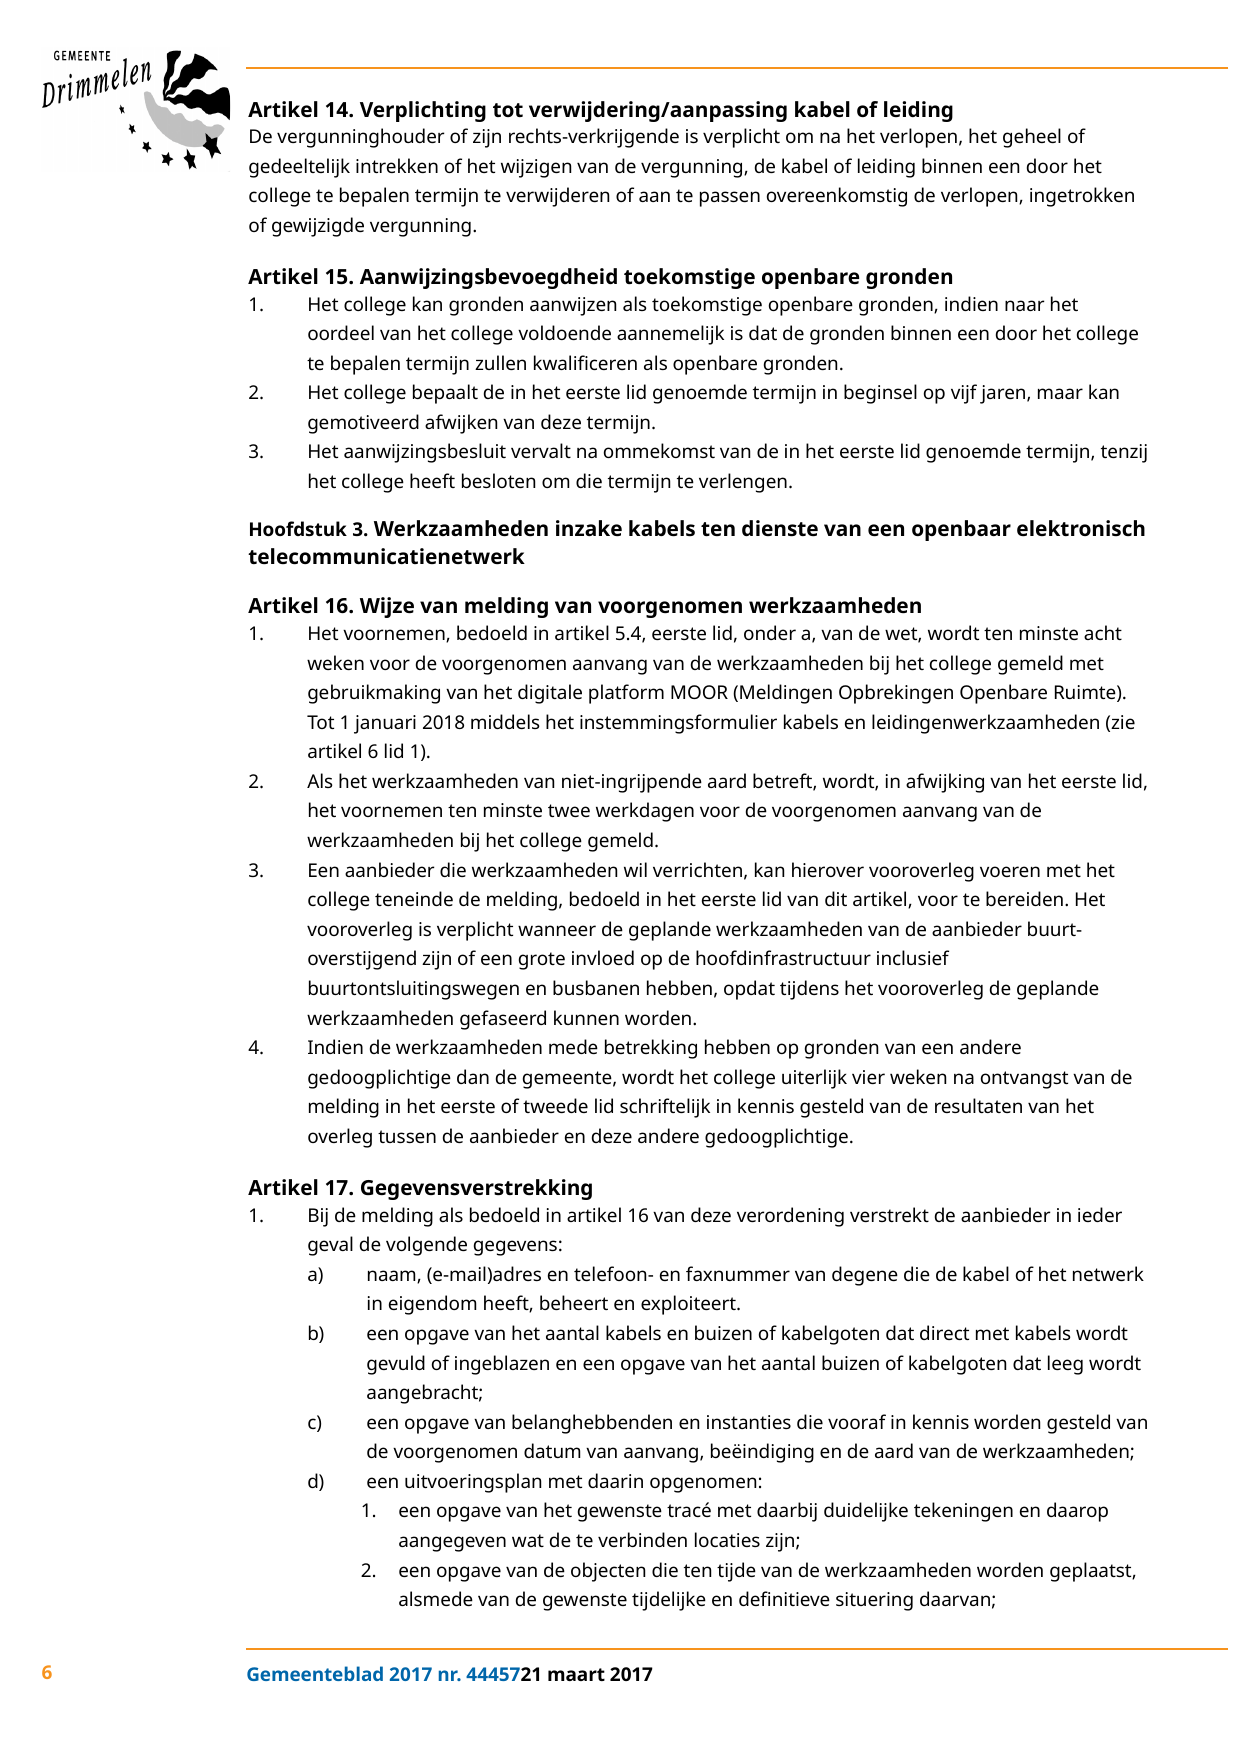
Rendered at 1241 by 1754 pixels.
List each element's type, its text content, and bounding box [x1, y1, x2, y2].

list een uitvoeringsplan met daarin opgenomen: [307, 1468, 1152, 1494]
text Hoofdstuk 3. Werkzaamheden inzake kabels ten dienste van een openbaar elektronisch telecommunicatienetwerk [248, 514, 1152, 571]
list Indien de werkzaamheden mede betrekking hebben op gronden van een andere gedoogplichtige dan de gemeente, wordt het college uiterlijk vier weken na ontvangst van de melding in het eerste of tweede lid schriftelijk in kennis gesteld van de resultaten van het overleg tussen de aanbieder en deze andere gedoogplichtige. [248, 1034, 1152, 1149]
text Artikel 15. Aanwijzingsbevoegdheid toekomstige openbare gronden [248, 262, 1152, 291]
list Het college bepaalt de in het eerste lid genoemde termijn in beginsel op vijf jaren, maar kan gemotiveerd afwijken van deze termijn. [248, 379, 1152, 435]
text Artikel 17. Gegevensverstrekking [248, 1173, 1152, 1202]
picture [41, 47, 231, 172]
text Artikel 14. Verplichting tot verwijdering/aanpassing kabel of leiding [248, 95, 1152, 123]
text Artikel 16. Wijze van melding van voorgenomen werkzaamheden [248, 592, 1152, 620]
list Als het werkzaamheden van niet-ingrijpende aard betreft, wordt, in afwijking van het eerste lid, het voornemen ten minste twee werkdagen voor de voorgenomen aanvang van de werkzaamheden bij het college gemeld. [248, 768, 1152, 853]
list een opgave van de objecten die ten tijde van de werkzaamheden worden geplaatst, alsmede van de gewenste tijdelijke en definitieve situering daarvan; [361, 1557, 1152, 1612]
list Het aanwijzingsbesluit vervalt na ommekomst van de in het eerste lid genoemde termijn, tenzij het college heeft besloten om die termijn te verlengen. [248, 439, 1152, 494]
list Het college kan gronden aanwijzen als toekomstige openbare gronden, indien naar het oordeel van het college voldoende aannemelijk is dat de gronden binnen een door het college te bepalen termijn zullen kwalificeren als openbare gronden. [248, 291, 1152, 376]
list Een aanbieder die werkzaamheden wil verrichten, kan hierover vooroverleg voeren met het college teneinde de melding, bedoeld in het eerste lid van dit artikel, voor te bereiden. Het vooroverleg is verplicht wanneer de geplande werkzaamheden van de aanbieder buurt-overstijgend zijn of een grote invloed op de hoofdinfrastructuur inclusief buurtontsluitingswegen en busbanen hebben, opdat tijdens het vooroverleg de geplande werkzaamheden gefaseerd kunnen worden. [248, 857, 1152, 1030]
list een opgave van belanghebbenden en instanties die vooraf in kennis worden gesteld van de voorgenomen datum van aanvang, beëindiging en de aard van de werkzaamheden; [307, 1409, 1152, 1464]
list Het voornemen, bedoeld in artikel 5.4, eerste lid, onder a, van de wet, wordt ten minste acht weken voor de voorgenomen aanvang van de werkzaamheden bij het college gemeld met gebruikmaking van het digitale platform MOOR (Meldingen Opbrekingen Openbare Ruimte). Tot 1 januari 2018 middels het instemmingsformulier kabels en leidingenwerkzaamheden (zie artikel 6 lid 1). [248, 620, 1152, 764]
list een opgave van het gewenste tracé met daarbij duidelijke tekeningen en daarop aangegeven wat de te verbinden locaties zijn; [361, 1498, 1152, 1553]
list naam, (e-mail)adres en telefoon- en faxnummer van degene die de kabel of het netwerk in eigendom heeft, beheert en exploiteert. [307, 1261, 1152, 1316]
list een opgave van het aantal kabels en buizen of kabelgoten dat direct met kabels wordt gevuld of ingeblazen en een opgave van het aantal buizen of kabelgoten dat leeg wordt aangebracht; [307, 1320, 1152, 1405]
list Bij de melding als bedoeld in artikel 16 van deze verordening verstrekt de aanbieder in ieder geval de volgende gegevens: [248, 1202, 1152, 1257]
text De vergunninghouder of zijn rechts-verkrijgende is verplicht om na het verlopen, het geheel of gedeeltelijk intrekken of het wijzigen van de vergunning, de kabel of leiding binnen een door het college te bepalen termijn te verwijderen of aan te passen overeenkomstig de verlopen, ingetrokken of gewijzigde vergunning. [248, 123, 1152, 238]
